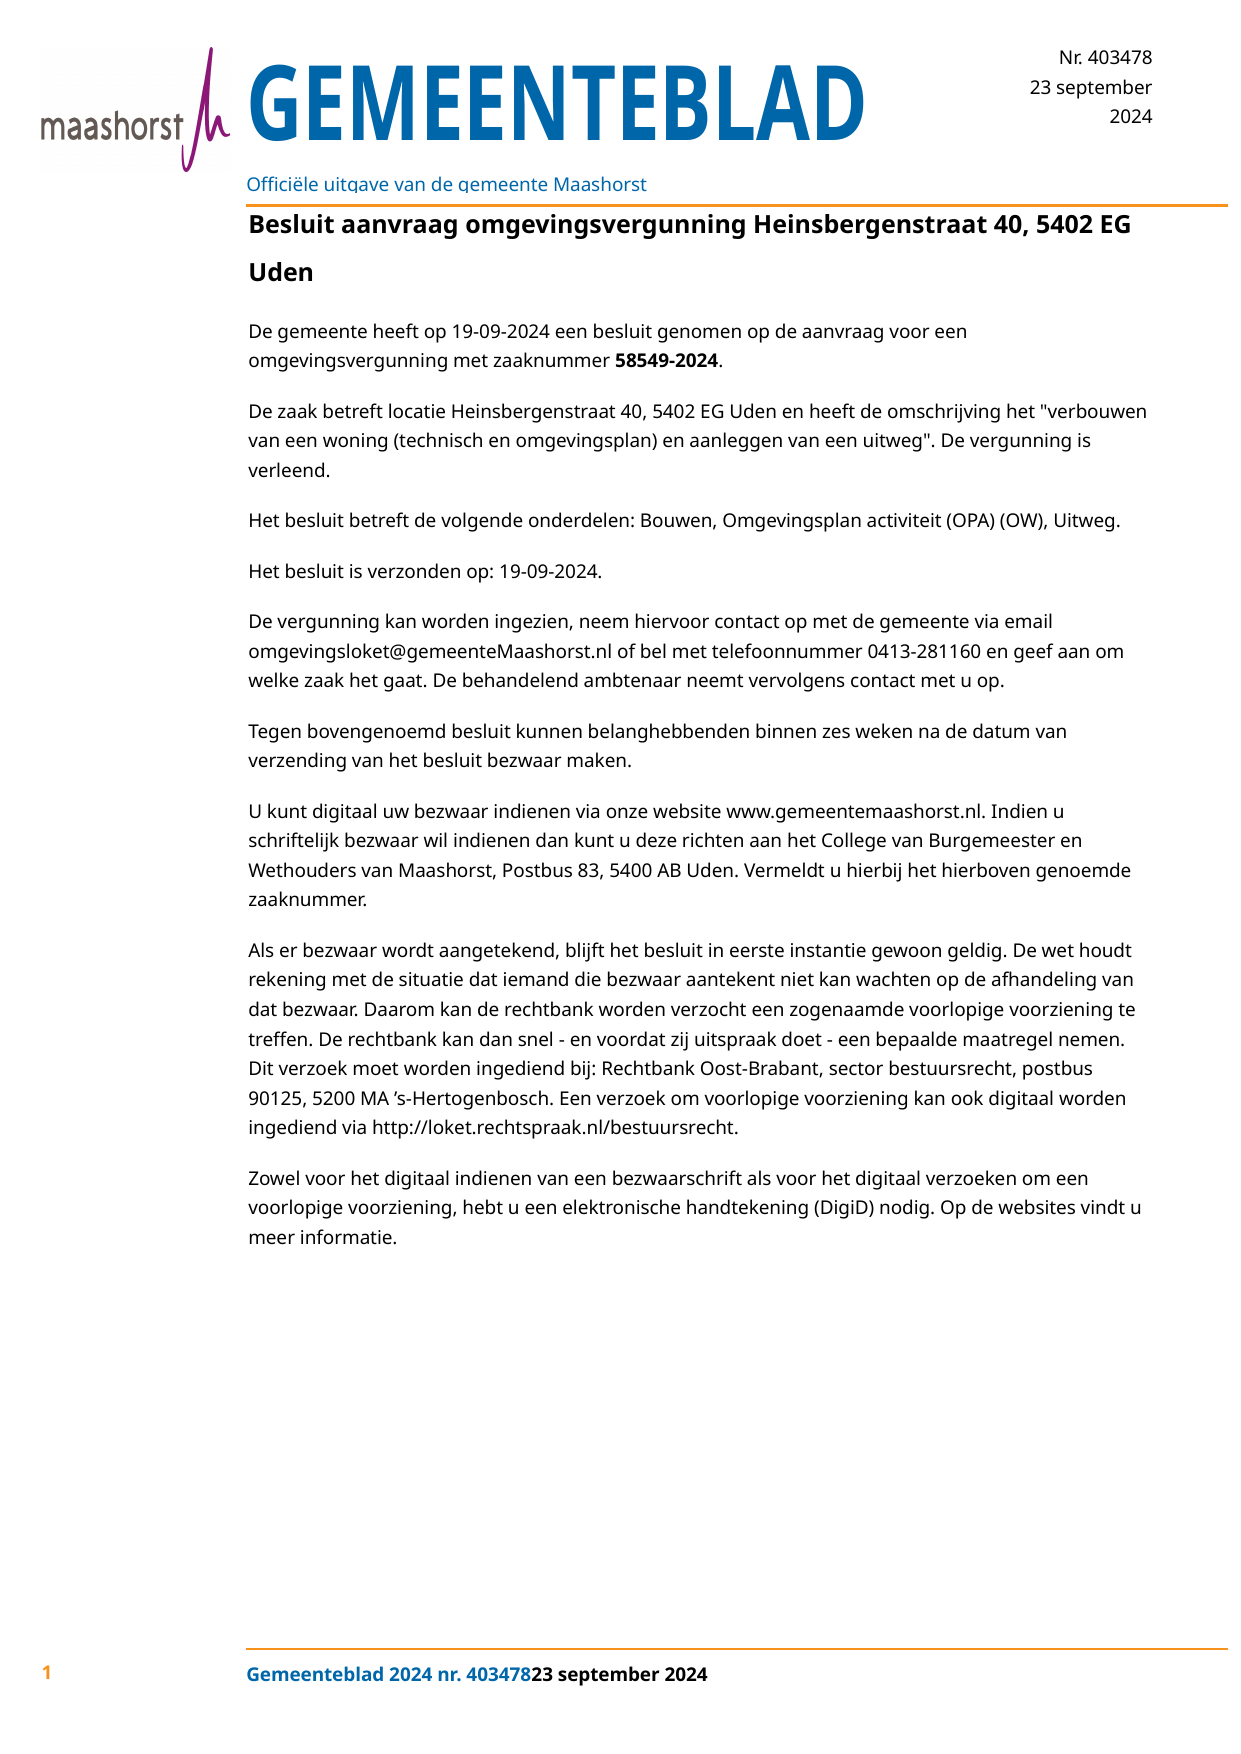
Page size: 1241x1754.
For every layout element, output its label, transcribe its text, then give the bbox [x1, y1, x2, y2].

text Het besluit betreft de volgende onderdelen: Bouwen, Omgevingsplan activiteit (OPA) (OW), Uitweg. [248, 507, 1152, 533]
text Tegen bovengenoemd besluit kunnen belanghebbenden binnen zes weken na de datum van verzending van het besluit bezwaar maken. [248, 718, 1152, 773]
text U kunt digitaal uw bezwaar indienen via onze website www.gemeentemaashorst.nl. Indien u schriftelijk bezwaar wil indienen dan kunt u deze richten aan het College van Burgemeester en Wethouders van Maashorst, Postbus 83, 5400 AB Uden. Vermeldt u hierbij het hierboven genoemde zaaknummer. [248, 798, 1152, 912]
text De vergunning kan worden ingezien, neem hiervoor contact op met de gemeente via email omgevingsloket@gemeenteMaashorst.nl of bel met telefoonnummer 0413-281160 en geef aan om welke zaak het gaat. De behandelend ambtenaar neemt vervolgens contact met u op. [248, 608, 1152, 693]
text Het besluit is verzonden op: 19-09-2024. [248, 558, 1152, 584]
text Als er bezwaar wordt aangetekend, blijft het besluit in eerste instantie gewoon geldig. De wet houdt rekening met de situatie dat iemand die bezwaar aantekent niet kan wachten op de afhandeling van dat bezwaar. Daarom kan de rechtbank worden verzocht een zogenaamde voorlopige voorziening te treffen. De rechtbank kan dan snel - en voordat zij uitspraak doet - een bepaalde maatregel nemen. Dit verzoek moet worden ingediend bij: Rechtbank Oost-Brabant, sector bestuursrecht, postbus 90125, 5200 MA ’s-Hertogenbosch. Een verzoek om voorlopige voorziening kan ook digitaal worden ingediend via http://loket.rechtspraak.nl/bestuursrecht. [248, 937, 1152, 1140]
text De zaak betreft locatie Heinsbergenstraat 40, 5402 EG Uden en heeft de omschrijving het "verbouwen van een woning (technisch en omgevingsplan) en aanleggen van een uitweg". De vergunning is verleend. [248, 398, 1152, 483]
text Besluit aanvraag omgevingsvergunning Heinsbergenstraat 40, 5402 EG Uden [248, 207, 1152, 288]
text De gemeente heeft op 19-09-2024 een besluit genomen op de aanvraag voor een omgevingsvergunning met zaaknummer 58549-2024. [248, 318, 1152, 373]
picture [41, 47, 231, 172]
text Zowel voor het digitaal indienen van een bezwaarschrift als voor het digitaal verzoeken om een voorlopige voorziening, hebt u een elektronische handtekening (DigiD) nodig. Op de websites vindt u meer informatie. [248, 1165, 1152, 1250]
